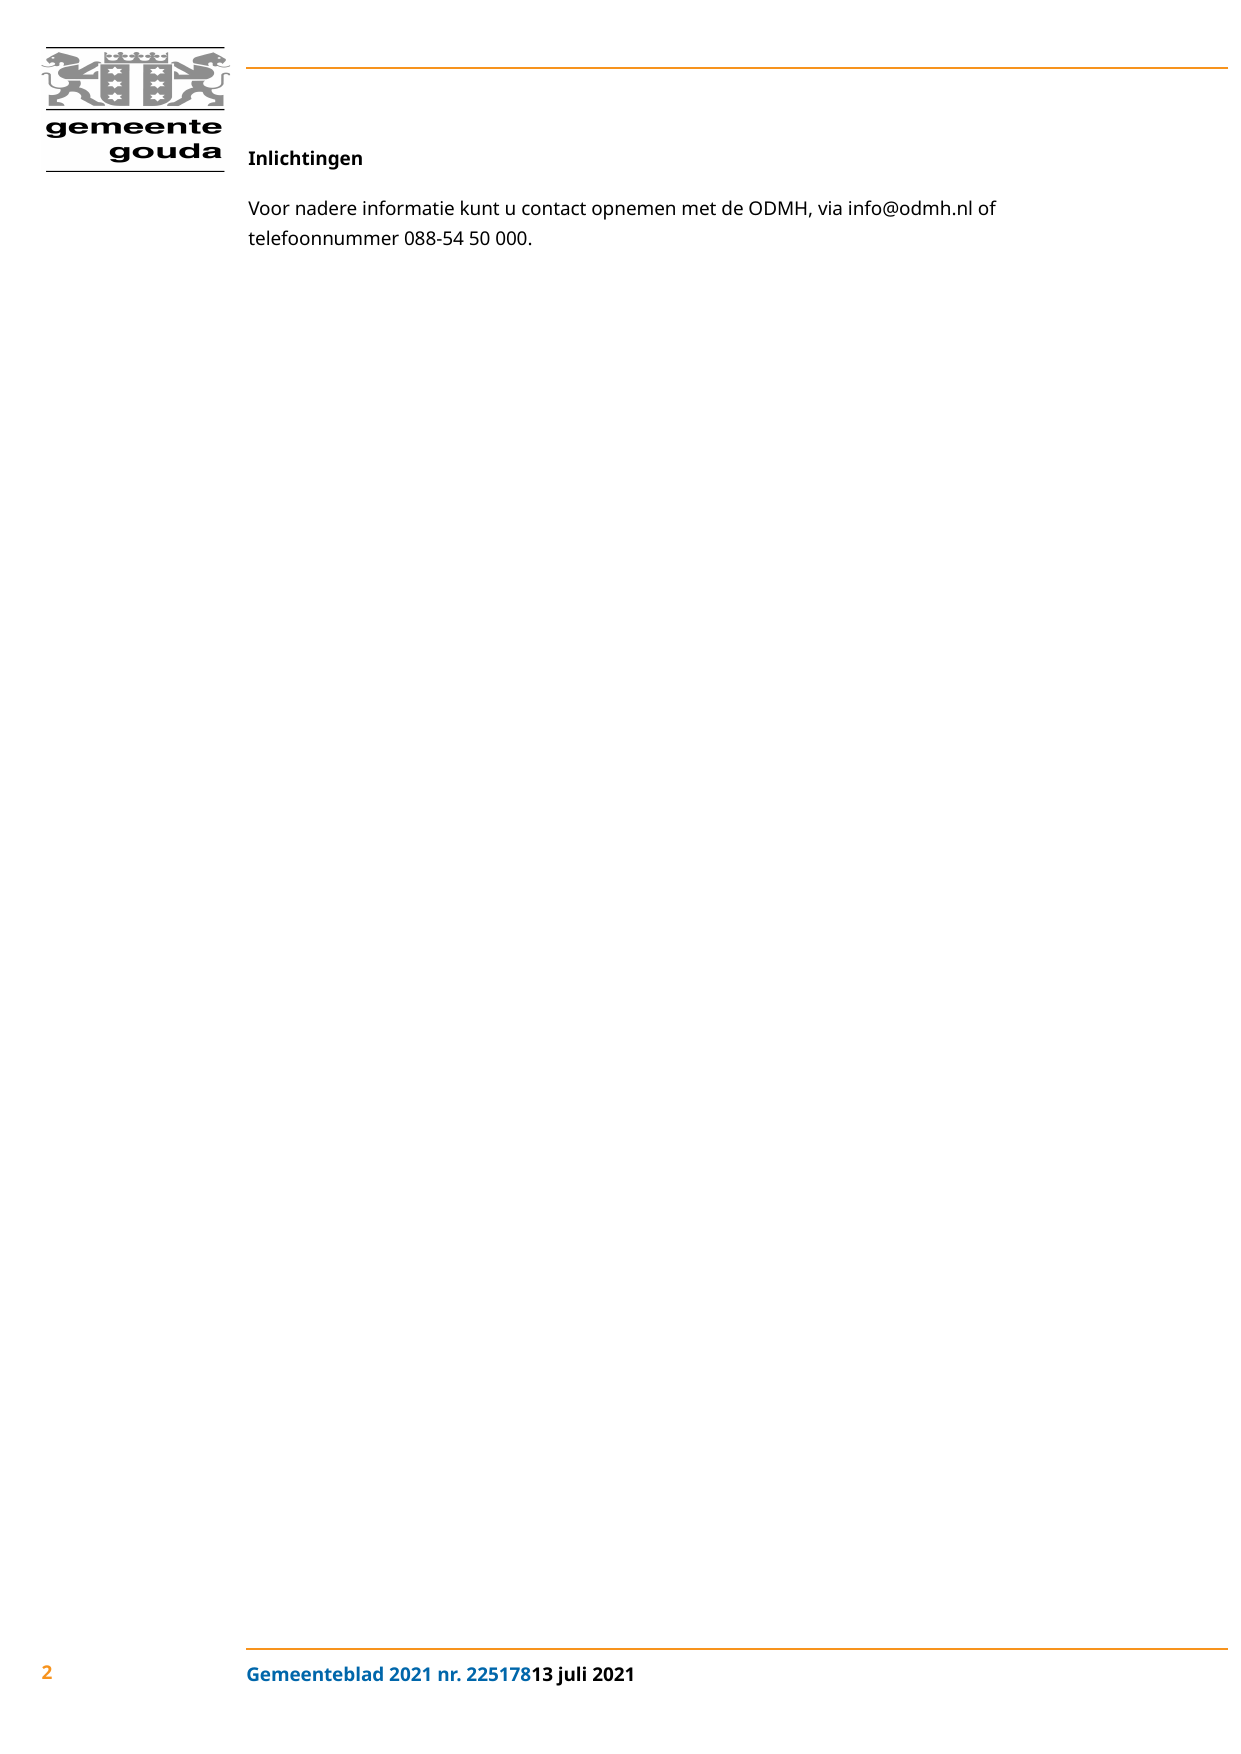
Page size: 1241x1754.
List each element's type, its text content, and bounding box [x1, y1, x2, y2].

text Voor nadere informatie kunt u contact opnemen met de ODMH, via info@odmh.nl of telefoonnummer 088-54 50 000. [248, 196, 1152, 251]
text Inlichtingen [248, 145, 1152, 171]
picture [41, 47, 231, 172]
